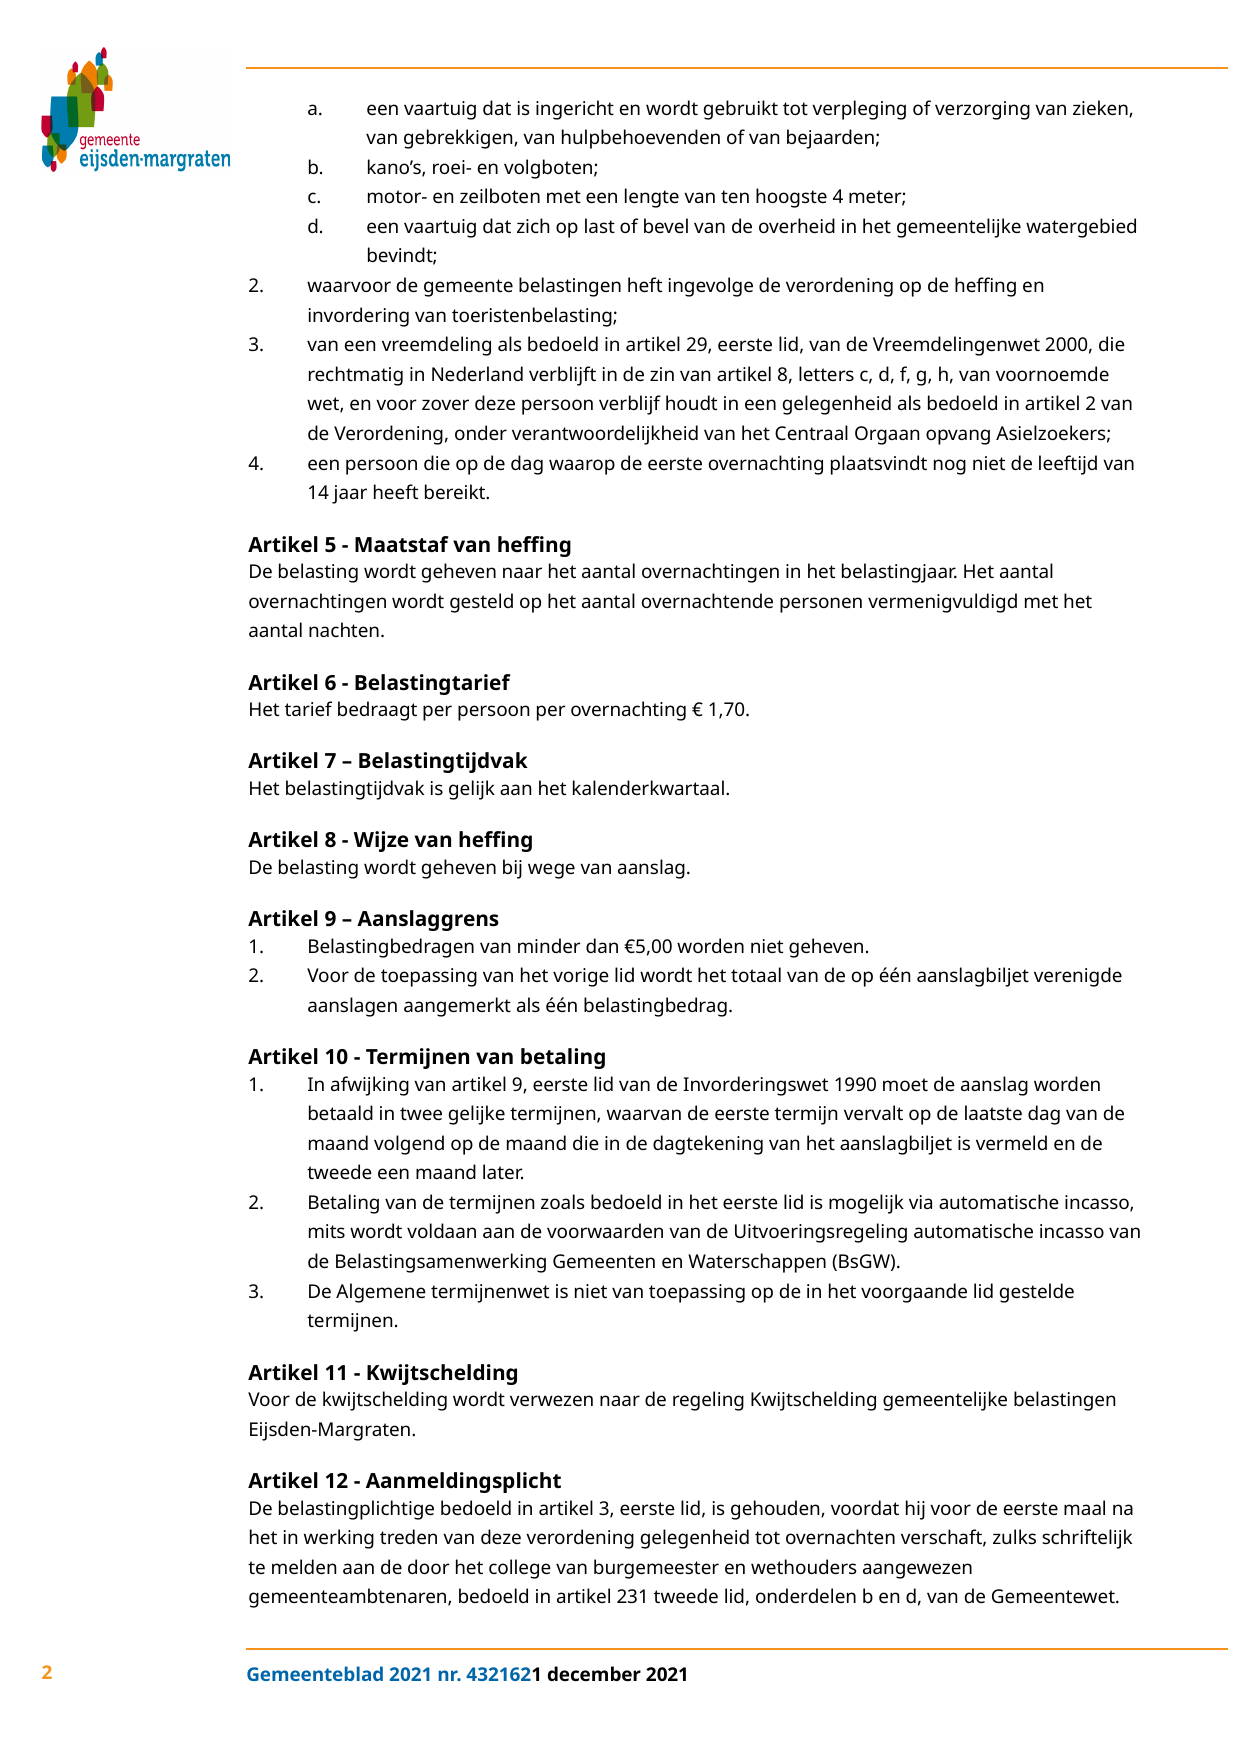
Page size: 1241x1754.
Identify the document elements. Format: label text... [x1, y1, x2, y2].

list In afwijking van artikel 9, eerste lid van de Invorderingswet 1990 moet de aanslag worden betaald in twee gelijke termijnen, waarvan de eerste termijn vervalt op de laatste dag van de maand volgend op de maand die in de dagtekening van het aanslagbiljet is vermeld en de tweede een maand later. [248, 1071, 1152, 1185]
list een vaartuig dat zich op last of bevel van de overheid in het gemeentelijke watergebied bevindt; [307, 213, 1152, 268]
text Voor de kwijtschelding wordt verwezen naar de regeling Kwijtschelding gemeentelijke belastingen Eijsden-Margraten. [248, 1386, 1152, 1442]
list Betaling van de termijnen zoals bedoeld in het eerste lid is mogelijk via automatische incasso, mits wordt voldaan aan de voorwaarden van de Uitvoeringsregeling automatische incasso van de Belastingsamenwerking Gemeenten en Waterschappen (BsGW). [248, 1189, 1152, 1274]
text Artikel 10 - Termijnen van betaling [248, 1042, 1152, 1071]
list Voor de toepassing van het vorige lid wordt het totaal van de op één aanslagbiljet verenigde aanslagen aangemerkt als één belastingbedrag. [248, 962, 1152, 1018]
list motor- en zeilboten met een lengte van ten hoogste 4 meter; [307, 183, 1152, 209]
text Artikel 8 - Wijze van heffing [248, 826, 1152, 854]
list een vaartuig dat is ingericht en wordt gebruikt tot verpleging of verzorging van zieken, van gebrekkigen, van hulpbehoevenden of van bejaarden; [307, 95, 1152, 150]
text De belastingplichtige bedoeld in artikel 3, eerste lid, is gehouden, voordat hij voor de eerste maal na het in werking treden van deze verordening gelegenheid tot overnachten verschaft, zulks schriftelijk te melden aan de door het college van burgemeester en wethouders aangewezen gemeenteambtenaren, bedoeld in artikel 231 tweede lid, onderdelen b en d, van de Gemeentewet. [248, 1495, 1152, 1609]
text Artikel 11 - Kwijtschelding [248, 1358, 1152, 1386]
text Artikel 12 - Aanmeldingsplicht [248, 1466, 1152, 1495]
picture [41, 47, 231, 172]
text De belasting wordt geheven bij wege van aanslag. [248, 854, 1152, 880]
text De belasting wordt geheven naar het aantal overnachtingen in het belastingjaar. Het aantal overnachtingen wordt gesteld op het aantal overnachtende personen vermenigvuldigd met het aantal nachten. [248, 558, 1152, 643]
text Het tarief bedraagt per persoon per overnachting € 1,70. [248, 696, 1152, 722]
text Artikel 6 - Belastingtarief [248, 668, 1152, 696]
text Artikel 5 - Maatstaf van heffing [248, 530, 1152, 558]
text Het belastingtijdvak is gelijk aan het kalenderkwartaal. [248, 775, 1152, 801]
list kano’s, roei- en volgboten; [307, 154, 1152, 180]
list waarvoor de gemeente belastingen heft ingevolge de verordening op de heffing en invordering van toeristenbelasting; [248, 272, 1152, 328]
text Artikel 7 – Belastingtijdvak [248, 747, 1152, 775]
list van een vreemdeling als bedoeld in artikel 29, eerste lid, van de Vreemdelingenwet 2000, die rechtmatig in Nederland verblijft in de zin van artikel 8, letters c, d, f, g, h, van voornoemde wet, en voor zover deze persoon verblijf houdt in een gelegenheid als bedoeld in artikel 2 van de Verordening, onder verantwoordelijkheid van het Centraal Orgaan opvang Asielzoekers; [248, 331, 1152, 446]
list een persoon die op de dag waarop de eerste overnachting plaatsvindt nog niet de leeftijd van 14 jaar heeft bereikt. [248, 450, 1152, 505]
list De Algemene termijnenwet is niet van toepassing op de in het voorgaande lid gestelde termijnen. [248, 1278, 1152, 1333]
list Belastingbedragen van minder dan €5,00 worden niet geheven. [248, 933, 1152, 958]
text Artikel 9 – Aanslaggrens [248, 904, 1152, 933]
